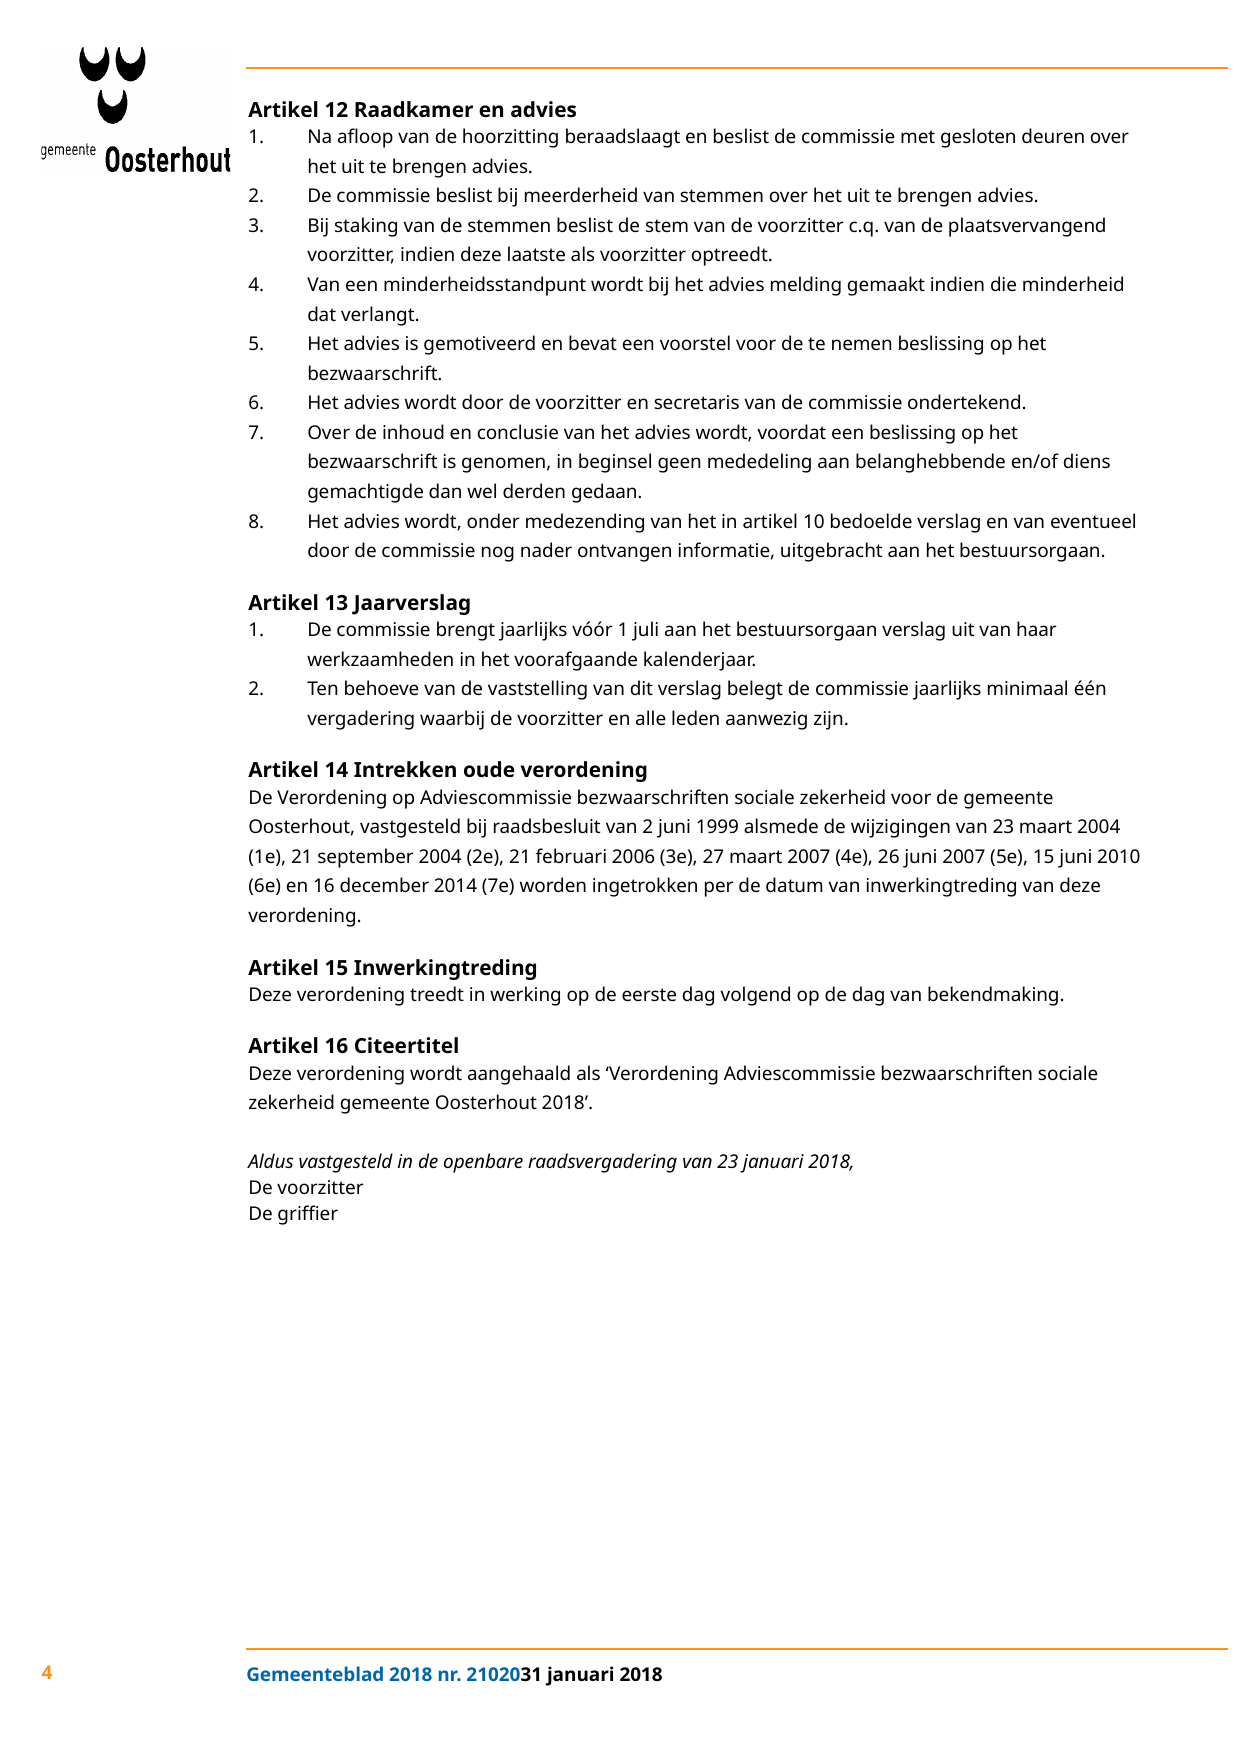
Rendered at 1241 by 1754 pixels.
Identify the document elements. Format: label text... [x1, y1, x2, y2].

list Van een minderheidsstandpunt wordt bij het advies melding gemaakt indien die minderheid dat verlangt. [248, 271, 1152, 326]
picture [41, 47, 231, 172]
text Artikel 12 Raadkamer en advies [248, 95, 1152, 123]
text Deze verordening treedt in werking op de eerste dag volgend op de dag van bekendmaking. [248, 981, 1152, 1007]
text Artikel 15 Inwerkingtreding [248, 953, 1152, 981]
list De commissie brengt jaarlijks vóór 1 juli aan het bestuursorgaan verslag uit van haar werkzaamheden in het voorafgaande kalenderjaar. [248, 616, 1152, 672]
text De Verordening op Adviescommissie bezwaarschriften sociale zekerheid voor de gemeente Oosterhout, vastgesteld bij raadsbesluit van 2 juni 1999 alsmede de wijzigingen van 23 maart 2004 (1e), 21 september 2004 (2e), 21 februari 2006 (3e), 27 maart 2007 (4e), 26 juni 2007 (5e), 15 juni 2010 (6e) en 16 december 2014 (7e) worden ingetrokken per de datum van inwerkingtreding van deze verordening. [248, 784, 1152, 928]
text Artikel 13 Jaarverslag [248, 588, 1152, 616]
list De commissie beslist bij meerderheid van stemmen over het uit te brengen advies. [248, 182, 1152, 208]
list Ten behoeve van de vaststelling van dit verslag belegt de commissie jaarlijks minimaal één vergadering waarbij de voorzitter en alle leden aanwezig zijn. [248, 675, 1152, 731]
text Aldus vastgesteld in de openbare raadsvergadering van 23 januari 2018, [248, 1149, 1152, 1174]
text Artikel 14 Intrekken oude verordening [248, 755, 1152, 784]
text Deze verordening wordt aangehaald als ‘Verordening Adviescommissie bezwaarschriften sociale zekerheid gemeente Oosterhout 2018’. [248, 1060, 1152, 1115]
text De griffier [248, 1200, 1152, 1226]
list Over de inhoud en conclusie van het advies wordt, voordat een beslissing op het bezwaarschrift is genomen, in beginsel geen mededeling aan belanghebbende en/of diens gemachtigde dan wel derden gedaan. [248, 419, 1152, 504]
list Het advies is gemotiveerd en bevat een voorstel voor de te nemen beslissing op het bezwaarschrift. [248, 330, 1152, 386]
list Bij staking van de stemmen beslist de stem van de voorzitter c.q. van de plaatsvervangend voorzitter, indien deze laatste als voorzitter optreedt. [248, 212, 1152, 267]
list Het advies wordt, onder medezending van het in artikel 10 bedoelde verslag en van eventueel door de commissie nog nader ontvangen informatie, uitgebracht aan het bestuursorgaan. [248, 508, 1152, 563]
text De voorzitter [248, 1174, 1152, 1200]
list Na afloop van de hoorzitting beraadslaagt en beslist de commissie met gesloten deuren over het uit te brengen advies. [248, 123, 1152, 178]
list Het advies wordt door de voorzitter en secretaris van de commissie ondertekend. [248, 389, 1152, 415]
text Artikel 16 Citeertitel [248, 1031, 1152, 1060]
